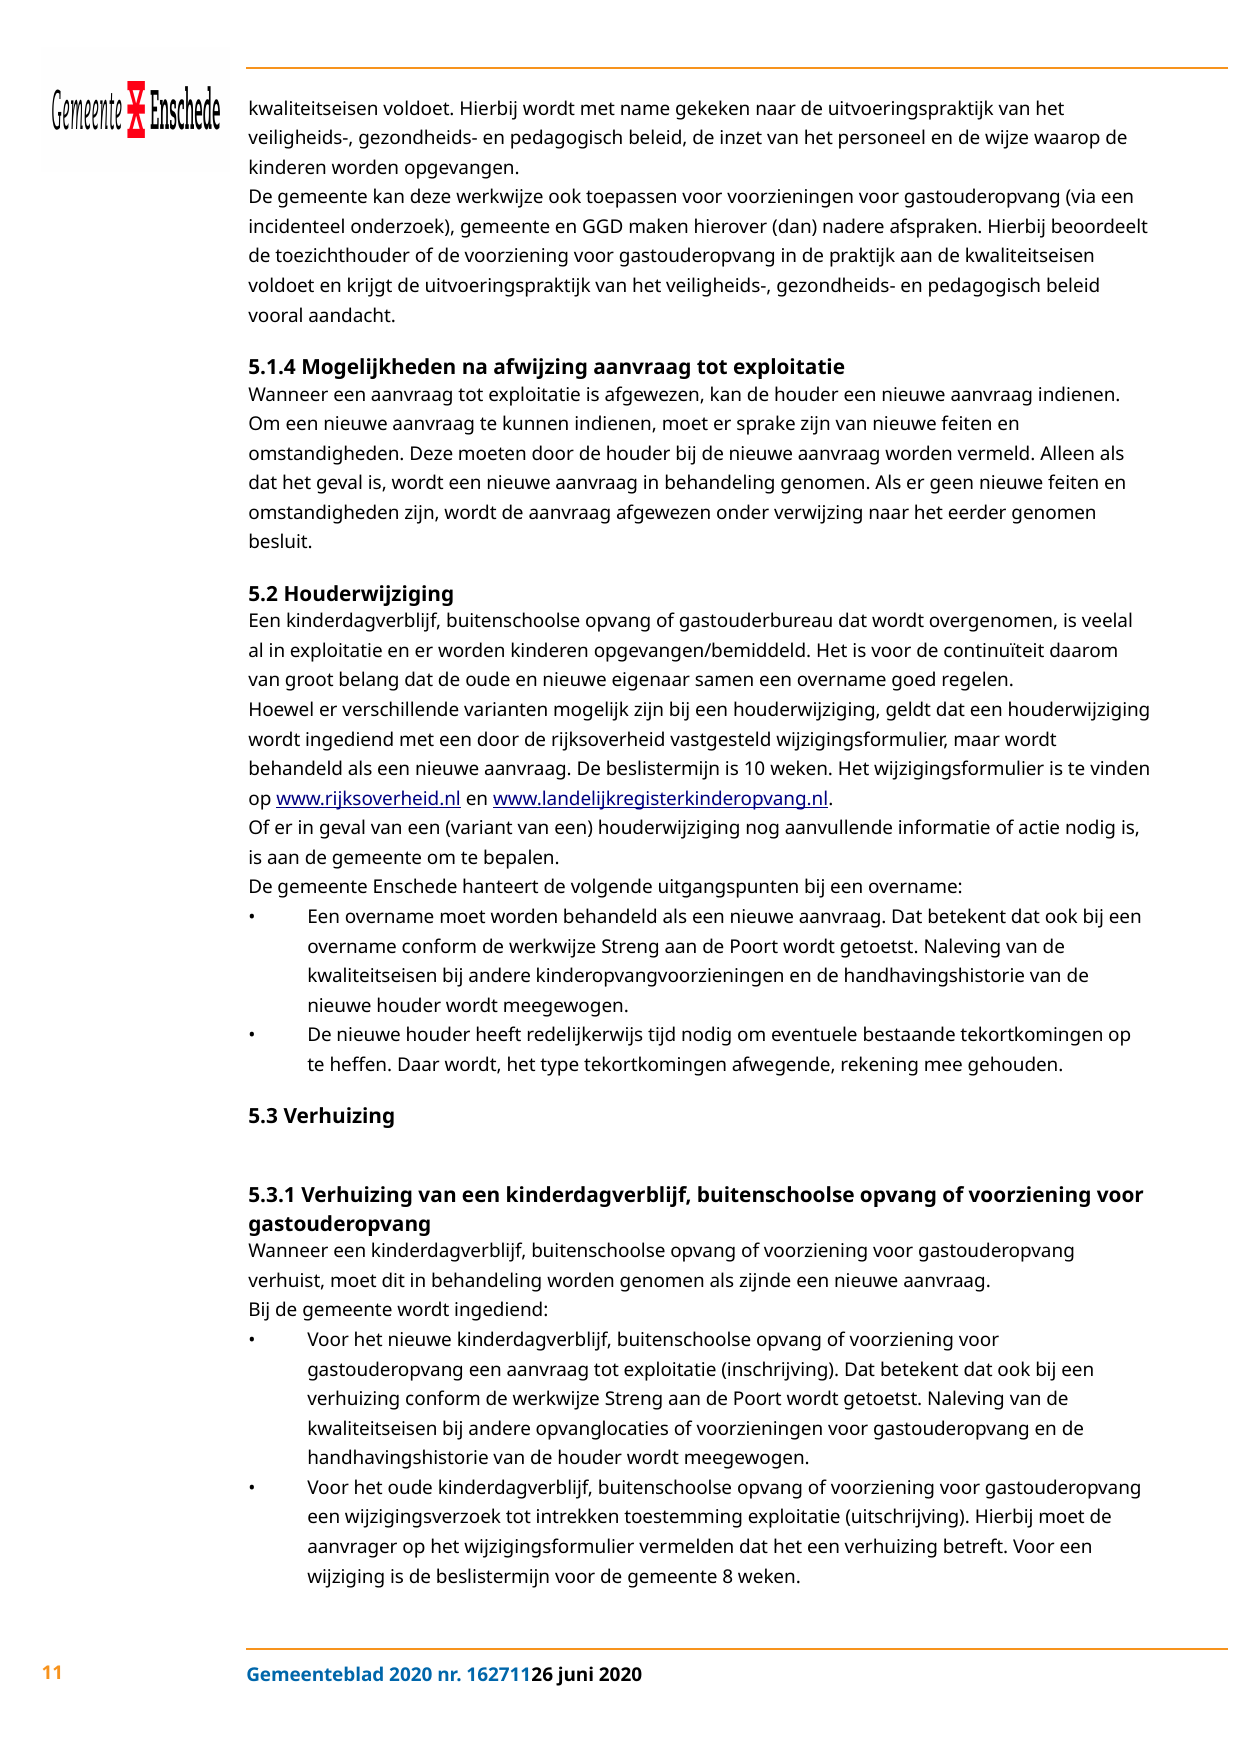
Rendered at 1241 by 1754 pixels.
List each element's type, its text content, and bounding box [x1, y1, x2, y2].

list De nieuwe houder heeft redelijkerwijs tijd nodig om eventuele bestaande tekortkomingen op te heffen. Daar wordt, het type tekortkomingen afwegende, rekening mee gehouden. [248, 1022, 1152, 1077]
text 5.3 Verhuizing [248, 1102, 1152, 1130]
list Een overname moet worden behandeld als een nieuwe aanvraag. Dat betekent dat ook bij een overname conform de werkwijze Streng aan de Poort wordt getoetst. Naleving van de kwaliteitseisen bij andere kinderopvangvoorzieningen en de handhavingshistorie van de nieuwe houder wordt meegewogen. [248, 903, 1152, 1018]
text kwaliteitseisen voldoet. Hierbij wordt met name gekeken naar de uitvoeringspraktijk van het veiligheids-, gezondheids- en pedagogisch beleid, de inzet van het personeel en de wijze waarop de kinderen worden opgevangen. [248, 95, 1152, 180]
text Een kinderdagverblijf, buitenschoolse opvang of gastouderbureau dat wordt overgenomen, is veelal al in exploitatie en er worden kinderen opgevangen/bemiddeld. Het is voor de continuïteit daarom van groot belang dat de oude en nieuwe eigenaar samen een overname goed regelen. [248, 607, 1152, 692]
text Wanneer een kinderdagverblijf, buitenschoolse opvang of voorziening voor gastouderopvang verhuist, moet dit in behandeling worden genomen als zijnde een nieuwe aanvraag. [248, 1237, 1152, 1293]
text Bij de gemeente wordt ingediend: [248, 1297, 1152, 1322]
text Of er in geval van een (variant van een) houderwijziging nog aanvullende informatie of actie nodig is, is aan de gemeente om te bepalen. [248, 814, 1152, 870]
text Hoewel er verschillende varianten mogelijk zijn bij een houderwijziging, geldt dat een houderwijziging wordt ingediend met een door de rijksoverheid vastgesteld wijzigingsformulier, maar wordt behandeld als een nieuwe aanvraag. De beslistermijn is 10 weken. Het wijzigingsformulier is te vinden op www.rijksoverheid.nl en www.landelijkregisterkinderopvang.nl. [248, 696, 1152, 811]
list Voor het nieuwe kinderdagverblijf, buitenschoolse opvang of voorziening voor gastouderopvang een aanvraag tot exploitatie (inschrijving). Dat betekent dat ook bij een verhuizing conform de werkwijze Streng aan de Poort wordt getoetst. Naleving van de kwaliteitseisen bij andere opvanglocaties of voorzieningen voor gastouderopvang en de handhavingshistorie van de houder wordt meegewogen. [248, 1326, 1152, 1470]
text 5.3.1 Verhuizing van een kinderdagverblijf, buitenschoolse opvang of voorziening voor gastouderopvang [248, 1181, 1152, 1237]
text 5.2 Houderwijziging [248, 579, 1152, 607]
text De gemeente kan deze werkwijze ook toepassen voor voorzieningen voor gastouderopvang (via een incidenteel onderzoek), gemeente en GGD maken hierover (dan) nadere afspraken. Hierbij beoordeelt de toezichthouder of de voorziening voor gastouderopvang in de praktijk aan de kwaliteitseisen voldoet en krijgt de uitvoeringspraktijk van het veiligheids-, gezondheids- en pedagogisch beleid vooral aandacht. [248, 183, 1152, 328]
list Voor het oude kinderdagverblijf, buitenschoolse opvang of voorziening voor gastouderopvang een wijzigingsverzoek tot intrekken toestemming exploitatie (uitschrijving). Hierbij moet de aanvrager op het wijzigingsformulier vermelden dat het een verhuizing betreft. Voor een wijziging is de beslistermijn voor de gemeente 8 weken. [248, 1474, 1152, 1588]
text 5.1.4 Mogelijkheden na afwijzing aanvraag tot exploitatie [248, 352, 1152, 381]
text Wanneer een aanvraag tot exploitatie is afgewezen, kan de houder een nieuwe aanvraag indienen. Om een nieuwe aanvraag te kunnen indienen, moet er sprake zijn van nieuwe feiten en omstandigheden. Deze moeten door de houder bij de nieuwe aanvraag worden vermeld. Alleen als dat het geval is, wordt een nieuwe aanvraag in behandeling genomen. Als er geen nieuwe feiten en omstandigheden zijn, wordt de aanvraag afgewezen onder verwijzing naar het eerder genomen besluit. [248, 381, 1152, 554]
picture [41, 47, 231, 172]
text De gemeente Enschede hanteert de volgende uitgangspunten bij een overname: [248, 874, 1152, 899]
